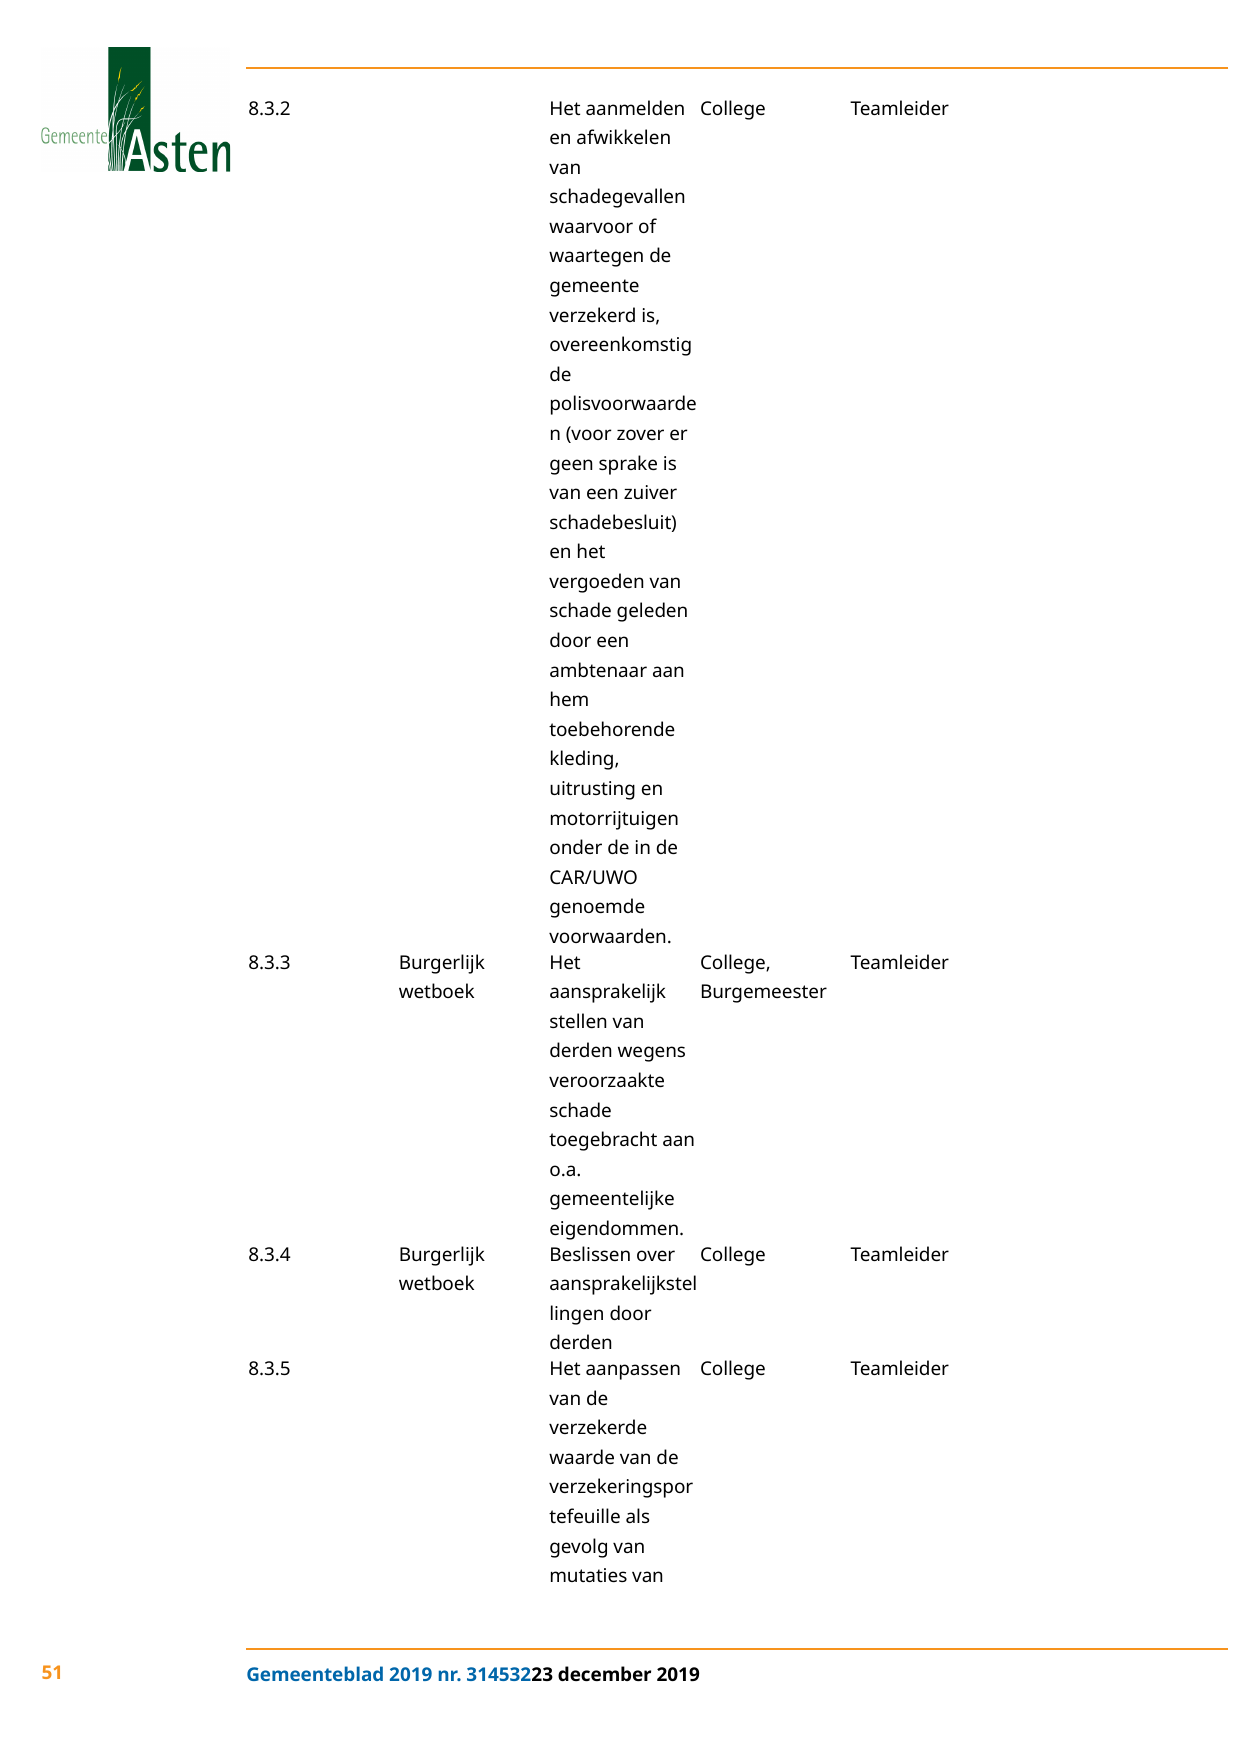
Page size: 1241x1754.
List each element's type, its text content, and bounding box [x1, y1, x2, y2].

table_cell [1001, 1355, 1152, 1588]
table_cell 8.3.2 [248, 95, 398, 949]
table_cell Burgerlijk wetboek [399, 949, 549, 1241]
table_cell [1001, 949, 1152, 1241]
table_cell [399, 1355, 549, 1588]
table_cell Beslissen over aansprakelijkstellingen door derden [549, 1241, 700, 1355]
table_cell Het aanpassen van de verzekerde waarde van de verzekeringsportefeuille als gevolg van mutaties van [549, 1355, 700, 1588]
picture [41, 47, 231, 172]
table_cell 8.3.3 [248, 949, 398, 1241]
table_cell Het aansprakelijk stellen van derden wegens veroorzaakte schade toegebracht aan o.a. gemeentelijke eigendommen. [549, 949, 700, 1241]
table_cell Teamleider [850, 949, 1001, 1241]
table_cell Teamleider [850, 1241, 1001, 1355]
table_cell [1001, 95, 1152, 949]
table_cell [1001, 1241, 1152, 1355]
table_cell Burgerlijk wetboek [399, 1241, 549, 1355]
table_cell [399, 95, 549, 949]
table_cell 8.3.5 [248, 1355, 398, 1588]
table_cell Teamleider [850, 95, 1001, 949]
table_cell Het aanmelden en afwikkelen van schadegevallen waarvoor of waartegen de gemeente verzekerd is, overeenkomstig de polisvoorwaarden (voor zover er geen sprake is van een zuiver schadebesluit) en het vergoeden van schade geleden door een ambtenaar aan hem toebehorende kleding, uitrusting en motorrijtuigen onder de in de CAR/UWO genoemde voorwaarden. [549, 95, 700, 949]
table_cell College [700, 95, 850, 949]
table_cell College [700, 1355, 850, 1588]
table_cell College [700, 1241, 850, 1355]
table_cell 8.3.4 [248, 1241, 398, 1355]
table_cell Teamleider [850, 1355, 1001, 1588]
table_cell College, Burgemeester [700, 949, 850, 1241]
